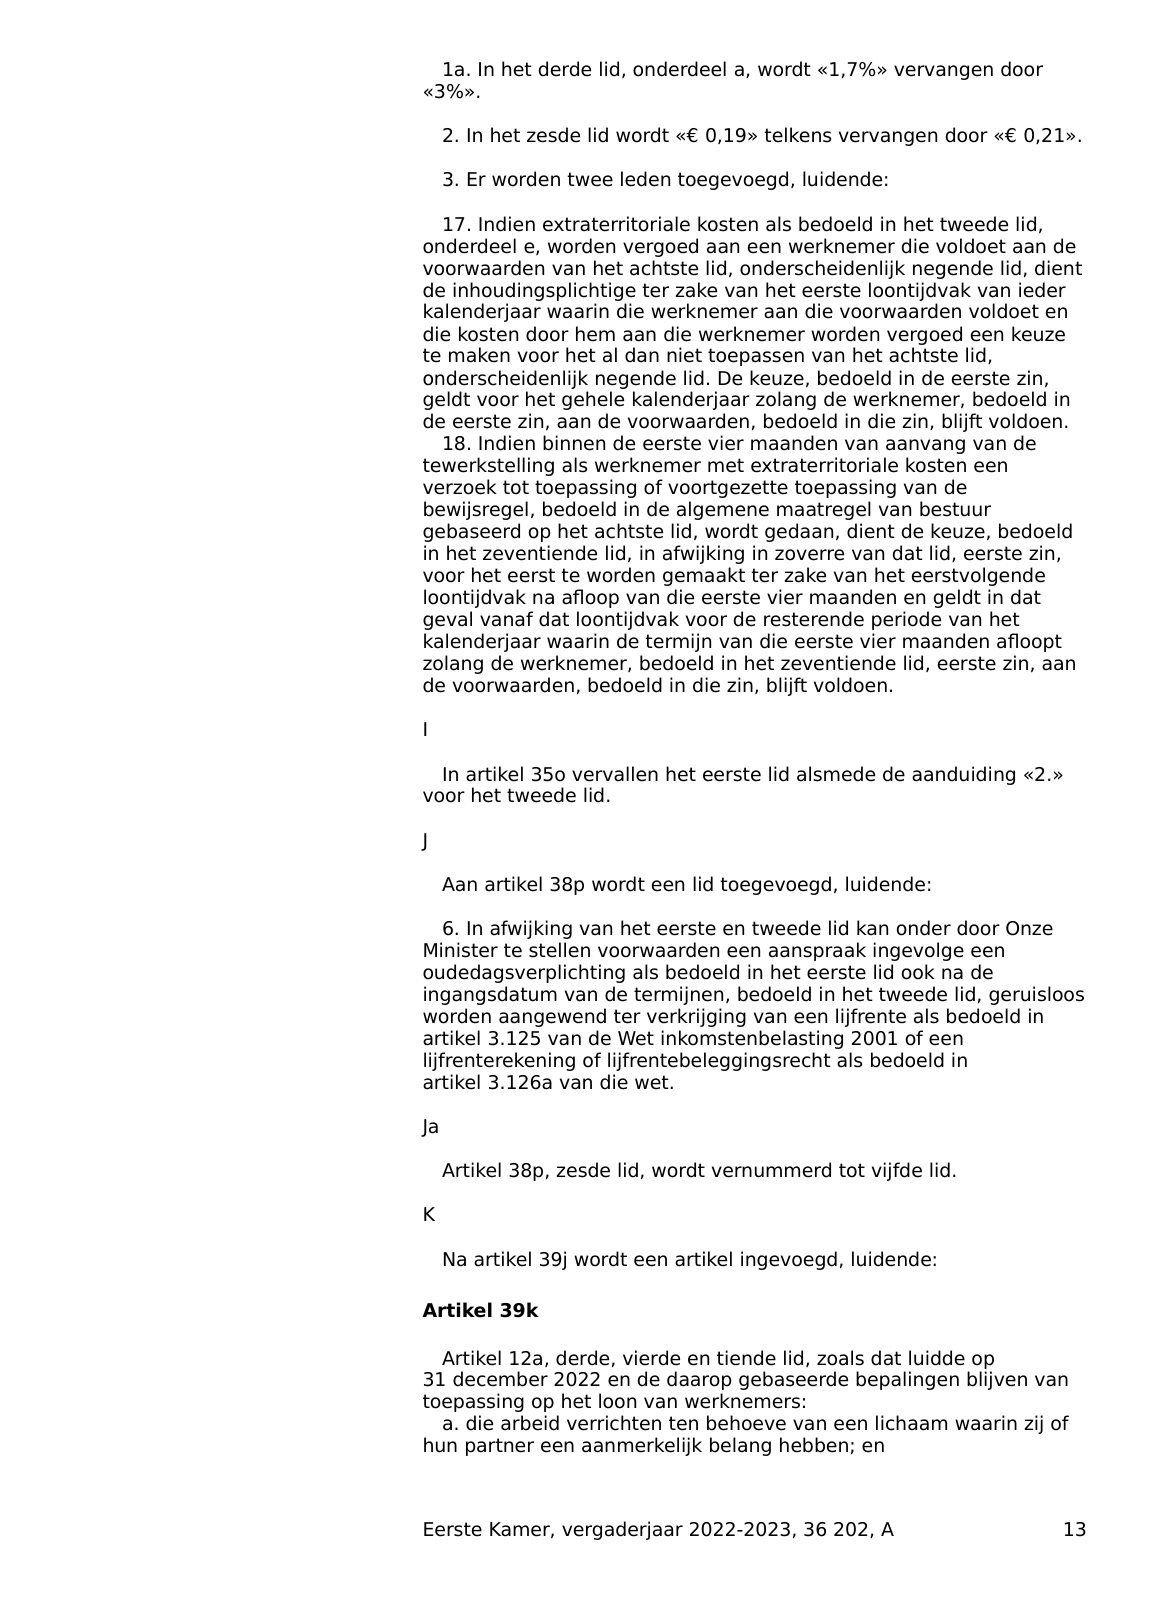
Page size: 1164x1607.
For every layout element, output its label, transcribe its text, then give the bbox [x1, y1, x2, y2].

text Artikel 38p, zesde lid, wordt vernummerd tot vijfde lid. [422, 1160, 1087, 1182]
text 1a. In het derde lid, onderdeel a, wordt «1,7%» vervangen door «3%». [422, 59, 1087, 103]
text J [422, 829, 1087, 852]
text Ja [422, 1116, 1087, 1138]
subtitle Artikel 39k [422, 1300, 1087, 1322]
text Na artikel 39j wordt een artikel ingevoegd, luidende: [422, 1248, 1087, 1270]
text 18. Indien binnen de eerste vier maanden van aanvang van de tewerkstelling als werknemer met extraterritoriale kosten een verzoek tot toepassing of voortgezette toepassing van de bewijsregel, bedoeld in de algemene maatregel van bestuur gebaseerd op het achtste lid, wordt gedaan, dient de keuze, bedoeld in het zeventiende lid, in afwijking in zoverre van dat lid, eerste zin, voor het eerst te worden gemaakt ter zake van het eerstvolgende loontijdvak na afloop van die eerste vier maanden en geldt in dat geval vanaf dat loontijdvak voor de resterende periode van het kalenderjaar waarin de termijn van die eerste vier maanden afloopt zolang de werknemer, bedoeld in het zeventiende lid, eerste zin, aan de voorwaarden, bedoeld in die zin, blijft voldoen. [422, 433, 1087, 697]
text 3. Er worden twee leden toegevoegd, luidende: [422, 169, 1087, 191]
text Aan artikel 38p wordt een lid toegevoegd, luidende: [422, 874, 1087, 896]
text 17. Indien extraterritoriale kosten als bedoeld in het tweede lid, onderdeel e, worden vergoed aan een werknemer die voldoet aan de voorwaarden van het achtste lid, onderscheidenlijk negende lid, dient de inhoudingsplichtige ter zake van het eerste loontijdvak van ieder kalenderjaar waarin die werknemer aan die voorwaarden voldoet en die kosten door hem aan die werknemer worden vergoed een keuze te maken voor het al dan niet toepassen van het achtste lid, onderscheidenlijk negende lid. De keuze, bedoeld in de eerste zin, geldt voor het gehele kalenderjaar zolang de werknemer, bedoeld in de eerste zin, aan de voorwaarden, bedoeld in die zin, blijft voldoen. [422, 213, 1087, 433]
text I [422, 719, 1087, 741]
text Artikel 12a, derde, vierde en tiende lid, zoals dat luidde op 31 december 2022 en de daarop gebaseerde bepalingen blijven van toepassing op het loon van werknemers: [422, 1347, 1087, 1413]
text a. die arbeid verrichten ten behoeve van een lichaam waarin zij of hun partner een aanmerkelijk belang hebben; en [422, 1413, 1087, 1457]
text K [422, 1204, 1087, 1226]
text In artikel 35o vervallen het eerste lid alsmede de aanduiding «2.» voor het tweede lid. [422, 763, 1087, 807]
text 6. In afwijking van het eerste en tweede lid kan onder door Onze Minister te stellen voorwaarden een aanspraak ingevolge een oudedagsverplichting als bedoeld in het eerste lid ook na de ingangsdatum van de termijnen, bedoeld in het tweede lid, geruisloos worden aangewend ter verkrijging van een lijfrente als bedoeld in artikel 3.125 van de Wet inkomstenbelasting 2001 of een lijfrenterekening of lijfrentebeleggingsrecht als bedoeld in artikel 3.126a van die wet. [422, 918, 1087, 1094]
text 2. In het zesde lid wordt «€ 0,19» telkens vervangen door «€ 0,21». [422, 125, 1087, 147]
